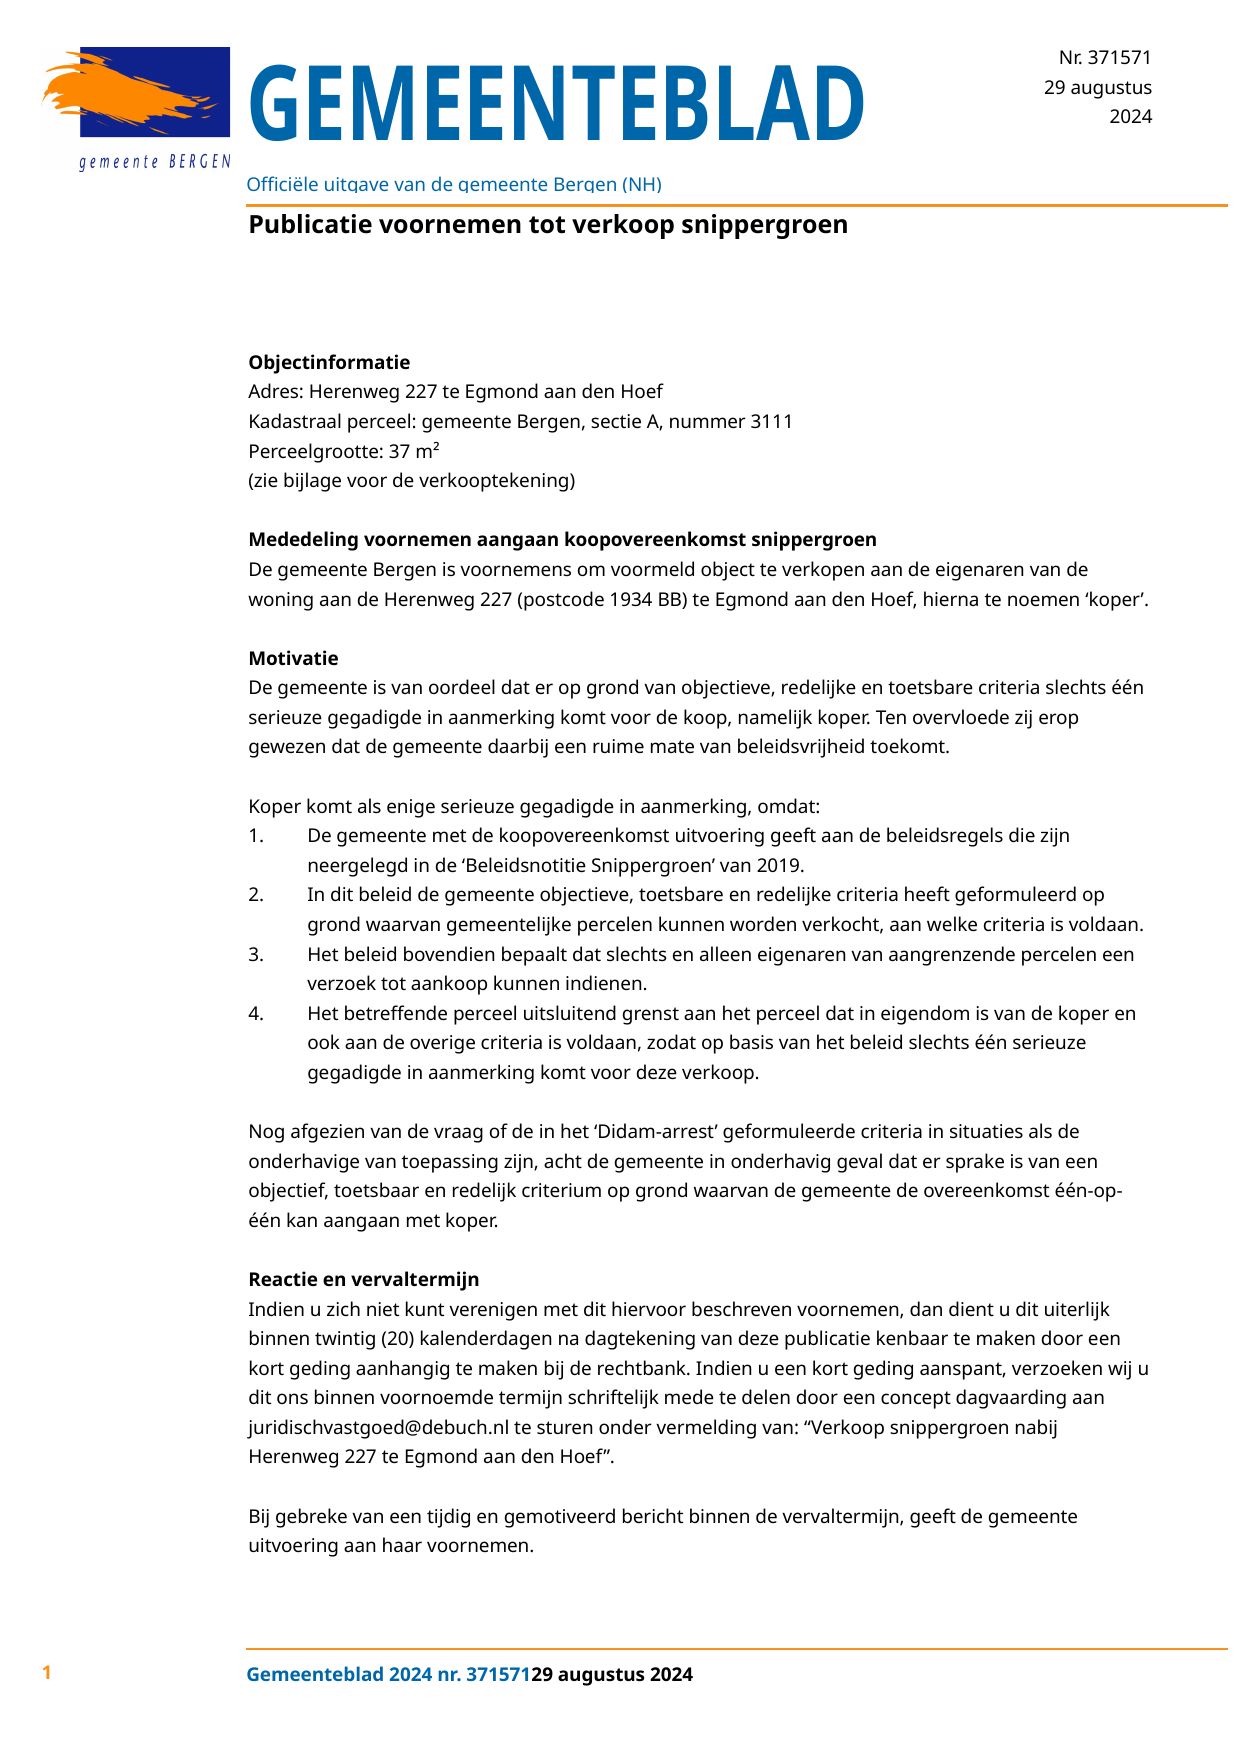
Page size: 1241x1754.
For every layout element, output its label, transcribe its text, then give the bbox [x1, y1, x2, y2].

text Adres: Herenweg 227 te Egmond aan den Hoef [248, 379, 1152, 404]
text Koper komt als enige serieuze gegadigde in aanmerking, omdat: [248, 793, 1152, 819]
text Nog afgezien van de vraag of de in het ‘Didam-arrest’ geformuleerde criteria in situaties als de onderhavige van toepassing zijn, acht de gemeente in onderhavig geval dat er sprake is van een objectief, toetsbaar en redelijk criterium op grond waarvan de gemeente de overeenkomst één-op-één kan aangaan met koper. [248, 1118, 1152, 1233]
text Indien u zich niet kunt verenigen met dit hiervoor beschreven voornemen, dan dient u dit uiterlijk binnen twintig (20) kalenderdagen na dagtekening van deze publicatie kenbaar te maken door een kort geding aanhangig te maken bij de rechtbank. Indien u een kort geding aanspant, verzoeken wij u dit ons binnen voornoemde termijn schriftelijk mede te delen door een concept dagvaarding aan juridischvastgoed@debuch.nl te sturen onder vermelding van: “Verkoop snippergroen nabij Herenweg 227 te Egmond aan den Hoef”. [248, 1296, 1152, 1469]
text Kadastraal perceel: gemeente Bergen, sectie A, nummer 3111 [248, 408, 1152, 434]
list Het betreffende perceel uitsluitend grenst aan het perceel dat in eigendom is van de koper en ook aan de overige criteria is voldaan, zodat op basis van het beleid slechts één serieuze gegadigde in aanmerking komt voor deze verkoop. [248, 1000, 1152, 1085]
text Objectinformatie [248, 349, 1152, 375]
list In dit beleid de gemeente objectieve, toetsbare en redelijke criteria heeft geformuleerd op grond waarvan gemeentelijke percelen kunnen worden verkocht, aan welke criteria is voldaan. [248, 882, 1152, 937]
text Perceelgrootte: 37 m² [248, 438, 1152, 464]
text De gemeente is van oordeel dat er op grond van objectieve, redelijke en toetsbare criteria slechts één serieuze gegadigde in aanmerking komt voor de koop, namelijk koper. Ten overvloede zij erop gewezen dat de gemeente daarbij een ruime mate van beleidsvrijheid toekomt. [248, 674, 1152, 759]
text Reactie en vervaltermijn [248, 1266, 1152, 1292]
list Het beleid bovendien bepaalt dat slechts en alleen eigenaren van aangrenzende percelen een verzoek tot aankoop kunnen indienen. [248, 941, 1152, 996]
text Mededeling voornemen aangaan koopovereenkomst snippergroen [248, 527, 1152, 552]
text Motivatie [248, 645, 1152, 671]
text Publicatie voornemen tot verkoop snippergroen [248, 207, 1152, 241]
text (zie bijlage voor de verkooptekening) [248, 467, 1152, 493]
picture [41, 47, 231, 172]
text Bij gebreke van een tijdig en gemotiveerd bericht binnen de vervaltermijn, geeft de gemeente uitvoering aan haar voornemen. [248, 1503, 1152, 1558]
list De gemeente met de koopovereenkomst uitvoering geeft aan de beleidsregels die zijn neergelegd in de ‘Beleidsnotitie Snippergroen’ van 2019. [248, 822, 1152, 878]
text De gemeente Bergen is voornemens om voormeld object te verkopen aan de eigenaren van de woning aan de Herenweg 227 (postcode 1934 BB) te Egmond aan den Hoef, hierna te noemen ‘koper’. [248, 556, 1152, 612]
